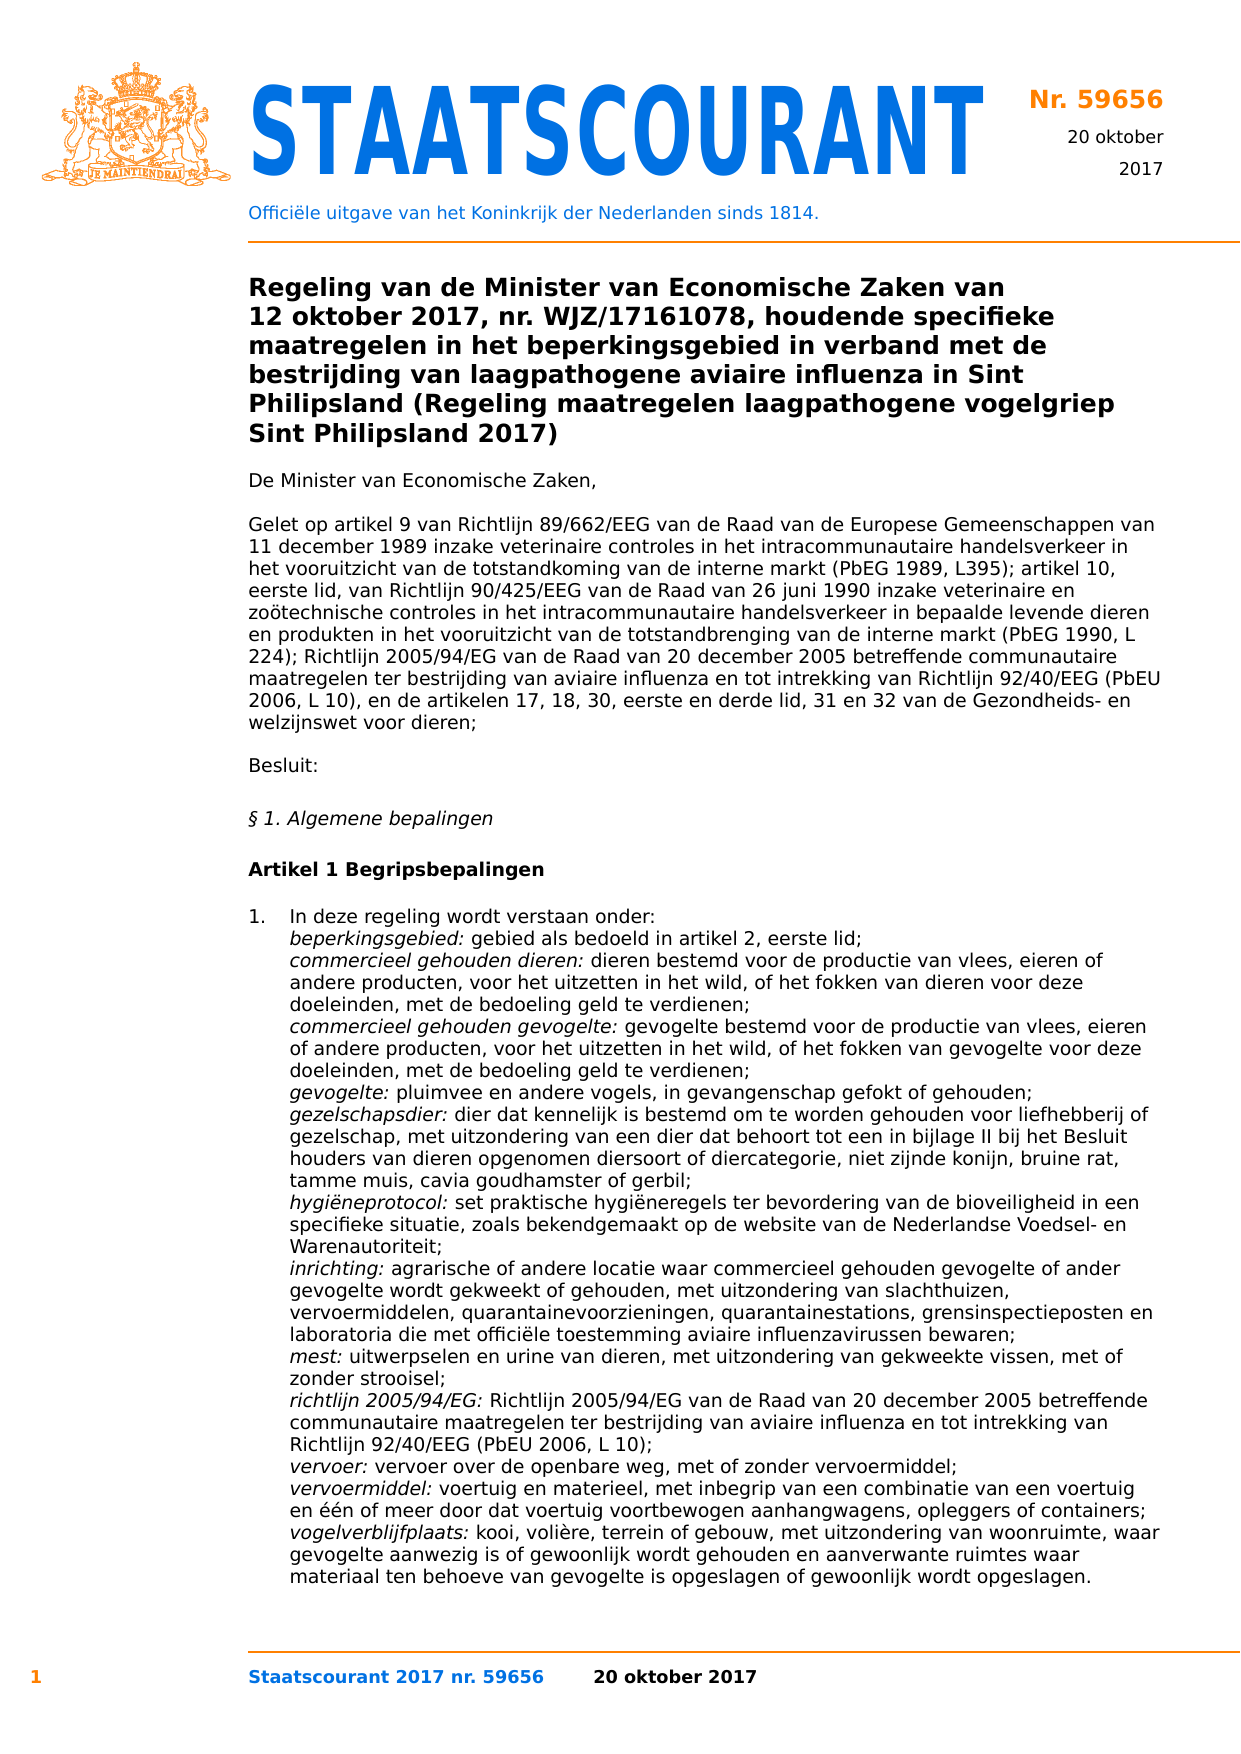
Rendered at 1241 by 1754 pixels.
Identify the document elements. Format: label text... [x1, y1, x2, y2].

table_cell 20 oktober [998, 121, 1240, 153]
table_header Nr. 59656 [998, 62, 1240, 121]
text vervoermiddel: voertuig en materieel, met inbegrip van een combinatie van een voertuig en één of meer door dat voertuig voortbewogen aanhangwagens, opleggers of containers; [289, 1478, 1163, 1522]
text gevogelte: pluimvee en andere vogels, in gevangenschap gefokt of gehouden; [289, 1082, 1163, 1104]
text commercieel gehouden dieren: dieren bestemd voor de productie van vlees, eieren of andere producten, voor het uitzetten in het wild, of het fokken van dieren voor deze doeleinden, met de bedoeling geld te verdienen; [289, 950, 1163, 1016]
text commercieel gehouden gevogelte: gevogelte bestemd voor de productie van vlees, eieren of andere producten, voor het uitzetten in het wild, of het fokken van gevogelte voor deze doeleinden, met de bedoeling geld te verdienen; [289, 1016, 1163, 1082]
text gezelschapsdier: dier dat kennelijk is bestemd om te worden gehouden voor liefhebberij of gezelschap, met uitzondering van een dier dat behoort tot een in bijlage II bij het Besluit houders van dieren opgenomen diersoort of diercategorie, niet zijnde konijn, bruine rat, tamme muis, cavia goudhamster of gerbil; [289, 1104, 1163, 1192]
picture [41, 62, 231, 186]
text mest: uitwerpselen en urine van dieren, met uitzondering van gekweekte vissen, met of zonder strooisel; [289, 1346, 1163, 1390]
text richtlijn 2005/94/EG: Richtlijn 2005/94/EG van de Raad van 20 december 2005 betreffende communautaire maatregelen ter bestrijding van aviaire influenza en tot intrekking van Richtlijn 92/40/EEG (PbEU 2006, L 10); [289, 1390, 1163, 1456]
text inrichting: agrarische of andere locatie waar commercieel gehouden gevogelte of ander gevogelte wordt gekweekt of gehouden, met uitzondering van slachthuizen, vervoermiddelen, quarantainevoorzieningen, quarantainestations, grensinspectieposten en laboratoria die met officiële toestemming aviaire influenzavirussen bewaren; [289, 1258, 1163, 1346]
subtitle § 1. Algemene bepalingen [248, 807, 1163, 829]
text 1. In deze regeling wordt verstaan onder: [248, 906, 1163, 928]
table_cell Officiële uitgave van het Koninkrijk der Nederlanden sinds 1814. [248, 203, 1240, 241]
table_header [25, 62, 248, 241]
subtitle Artikel 1 Begripsbepalingen [248, 859, 1163, 881]
table_header STAATSCOURANT [248, 62, 998, 203]
text hygiëneprotocol: set praktische hygiëneregels ter bevordering van de bioveiligheid in een specifieke situatie, zoals bekendgemaakt op de website van de Nederlandse Voedsel- en Warenautoriteit; [289, 1192, 1163, 1258]
table_cell 2017 [998, 153, 1240, 203]
text vervoer: vervoer over de openbare weg, met of zonder vervoermiddel; [289, 1456, 1163, 1478]
text vogelverblijfplaats: kooi, volière, terrein of gebouw, met uitzondering van woonruimte, waar gevogelte aanwezig is of gewoonlijk wordt gehouden en aanverwante ruimtes waar materiaal ten behoeve van gevogelte is opgeslagen of gewoonlijk wordt opgeslagen. [289, 1522, 1163, 1588]
subtitle Regeling van de Minister van Economische Zaken van 12 oktober 2017, nr. WJZ/17161078, houdende specifieke maatregelen in het beperkingsgebied in verband met de bestrijding van laagpathogene aviaire influenza in Sint Philipsland (Regeling maatregelen laagpathogene vogelgriep Sint Philipsland 2017) [248, 273, 1163, 448]
text Gelet op artikel 9 van Richtlijn 89/662/EEG van de Raad van de Europese Gemeenschappen van 11 december 1989 inzake veterinaire controles in het intracommunautaire handelsverkeer in het vooruitzicht van de totstandkoming van de interne markt (PbEG 1989, L395); artikel 10, eerste lid, van Richtlijn 90/425/EEG van de Raad van 26 juni 1990 inzake veterinaire en zoötechnische controles in het intracommunautaire handelsverkeer in bepaalde levende dieren en produkten in het vooruitzicht van de totstandbrenging van de interne markt (PbEG 1990, L 224); Richtlijn 2005/94/EG van de Raad van 20 december 2005 betreffende communautaire maatregelen ter bestrijding van aviaire influenza en tot intrekking van Richtlijn 92/40/EEG (PbEU 2006, L 10), en de artikelen 17, 18, 30, eerste en derde lid, 31 en 32 van de Gezondheids- en welzijnswet voor dieren; [248, 514, 1163, 733]
text De Minister van Economische Zaken, [248, 470, 1163, 492]
text beperkingsgebied: gebied als bedoeld in artikel 2, eerste lid; [289, 928, 1163, 950]
text Besluit: [248, 755, 1163, 777]
